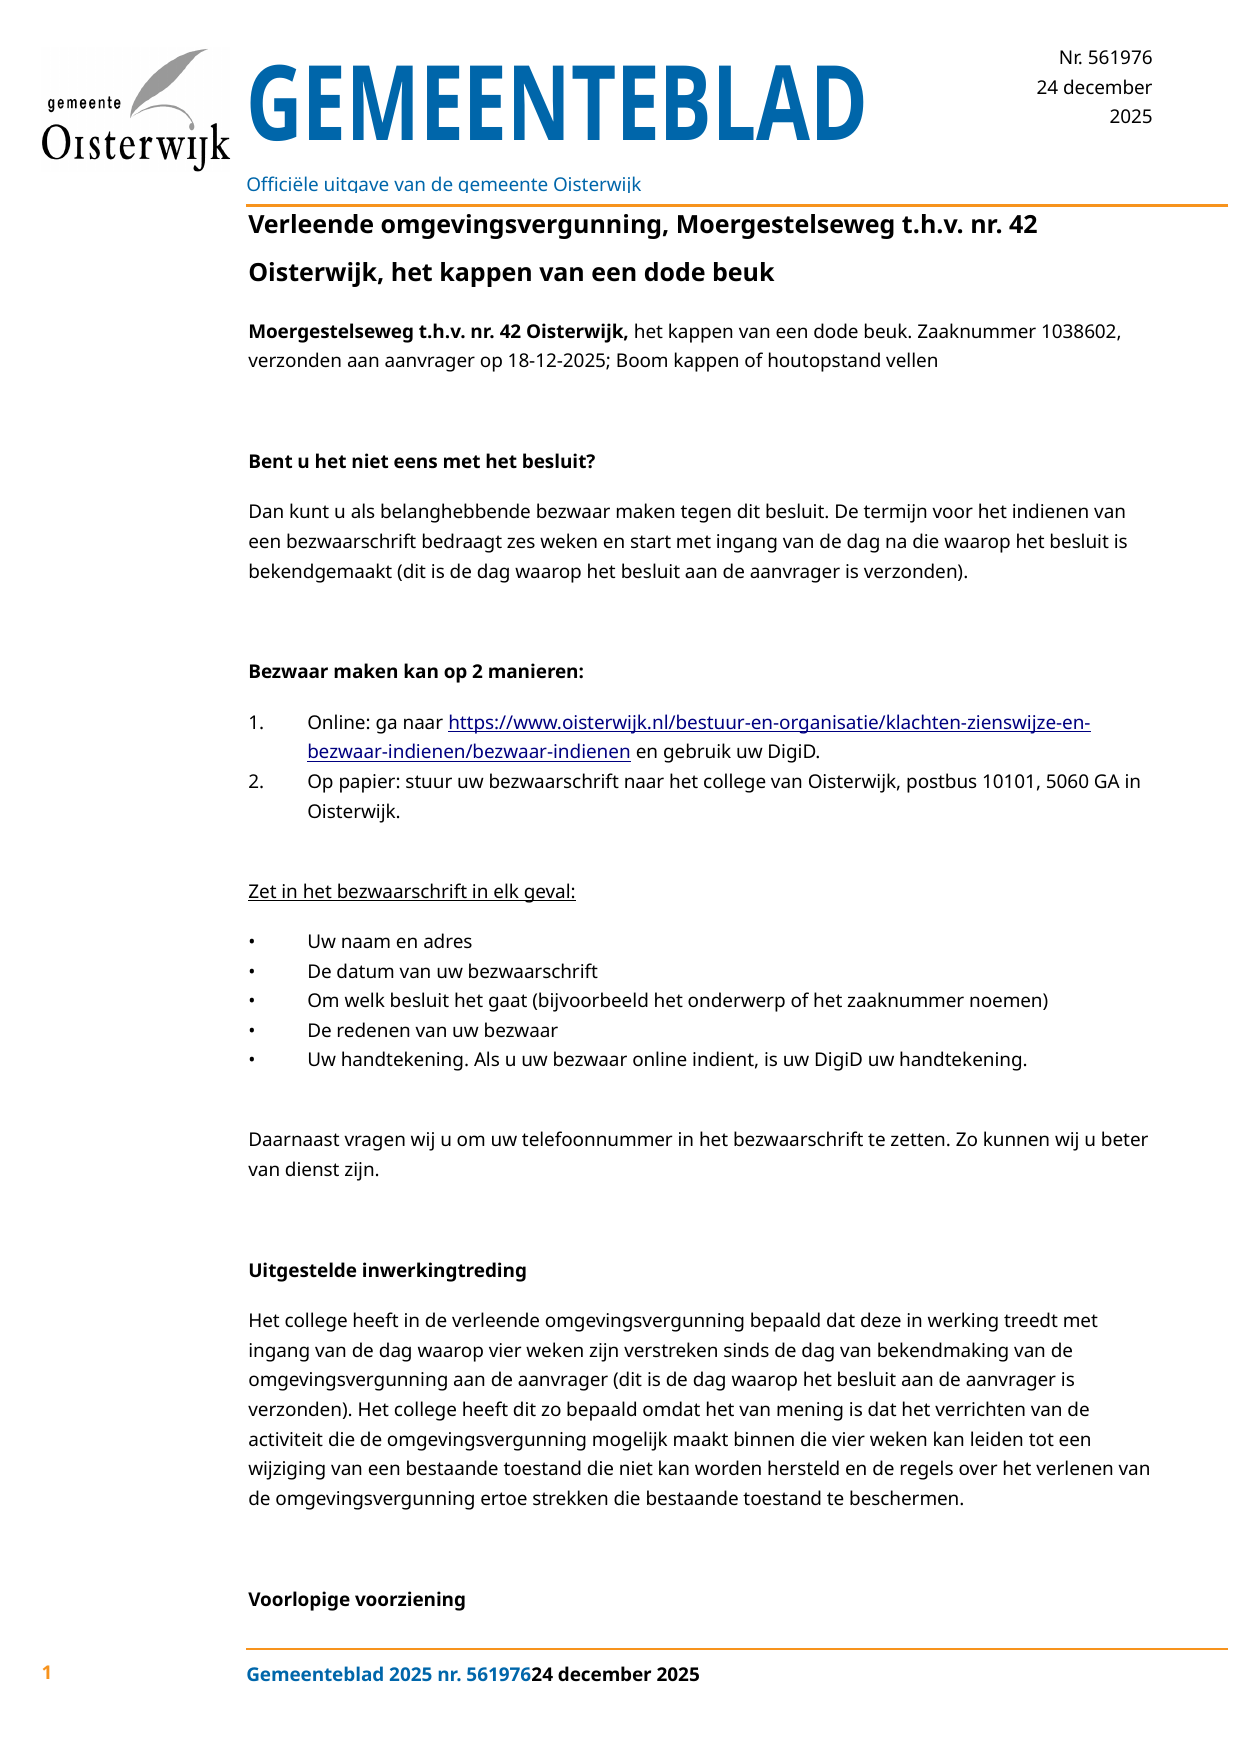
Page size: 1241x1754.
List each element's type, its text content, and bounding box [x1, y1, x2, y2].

list Uw naam en adres [248, 928, 1152, 954]
text Daarnaast vragen wij u om uw telefoonnummer in het bezwaarschrift te zetten. Zo kunnen wij u beter van dienst zijn. [248, 1127, 1152, 1182]
list Om welk besluit het gaat (bijvoorbeeld het onderwerp of het zaaknummer noemen) [248, 987, 1152, 1013]
text Voorlopige voorziening [248, 1586, 1152, 1612]
text Bent u het niet eens met het besluit? [248, 448, 1152, 474]
text Dan kunt u als belanghebbende bezwaar maken tegen dit besluit. De termijn voor het indienen van een bezwaarschrift bedraagt zes weken en start met ingang van de dag na die waarop het besluit is bekendgemaakt (dit is de dag waarop het besluit aan de aanvrager is verzonden). [248, 499, 1152, 584]
picture [41, 47, 231, 172]
text Het college heeft in de verleende omgevingsvergunning bepaald dat deze in werking treedt met ingang van de dag waarop vier weken zijn verstreken sinds de dag van bekendmaking van de omgevingsvergunning aan de aanvrager (dit is de dag waarop het besluit aan de aanvrager is verzonden). Het college heeft dit zo bepaald omdat het van mening is dat het verrichten van de activiteit die de omgevingsvergunning mogelijk maakt binnen die vier weken kan leiden tot een wijziging van een bestaande toestand die niet kan worden hersteld en de regels over het verlenen van de omgevingsvergunning ertoe strekken die bestaande toestand te beschermen. [248, 1307, 1152, 1511]
list Uw handtekening. Als u uw bezwaar online indient, is uw DigiD uw handtekening. [248, 1047, 1152, 1072]
list Online: ga naar https://www.oisterwijk.nl/bestuur-en-organisatie/klachten-zienswijze-en-bezwaar-indienen/bezwaar-indienen en gebruik uw DigiD. [248, 709, 1152, 764]
list De datum van uw bezwaarschrift [248, 958, 1152, 984]
text Zet in het bezwaarschrift in elk geval: [248, 878, 1152, 904]
list De redenen van uw bezwaar [248, 1017, 1152, 1043]
text Bezwaar maken kan op 2 manieren: [248, 659, 1152, 684]
list Op papier: stuur uw bezwaarschrift naar het college van Oisterwijk, postbus 10101, 5060 GA in Oisterwijk. [248, 768, 1152, 824]
text Verleende omgevingsvergunning, Moergestelseweg t.h.v. nr. 42 Oisterwijk, het kappen van een dode beuk [248, 207, 1152, 288]
text Uitgestelde inwerkingtreding [248, 1257, 1152, 1283]
text Moergestelseweg t.h.v. nr. 42 Oisterwijk, het kappen van een dode beuk. Zaaknummer 1038602, verzonden aan aanvrager op 18-12-2025; Boom kappen of houtopstand vellen [248, 318, 1152, 373]
